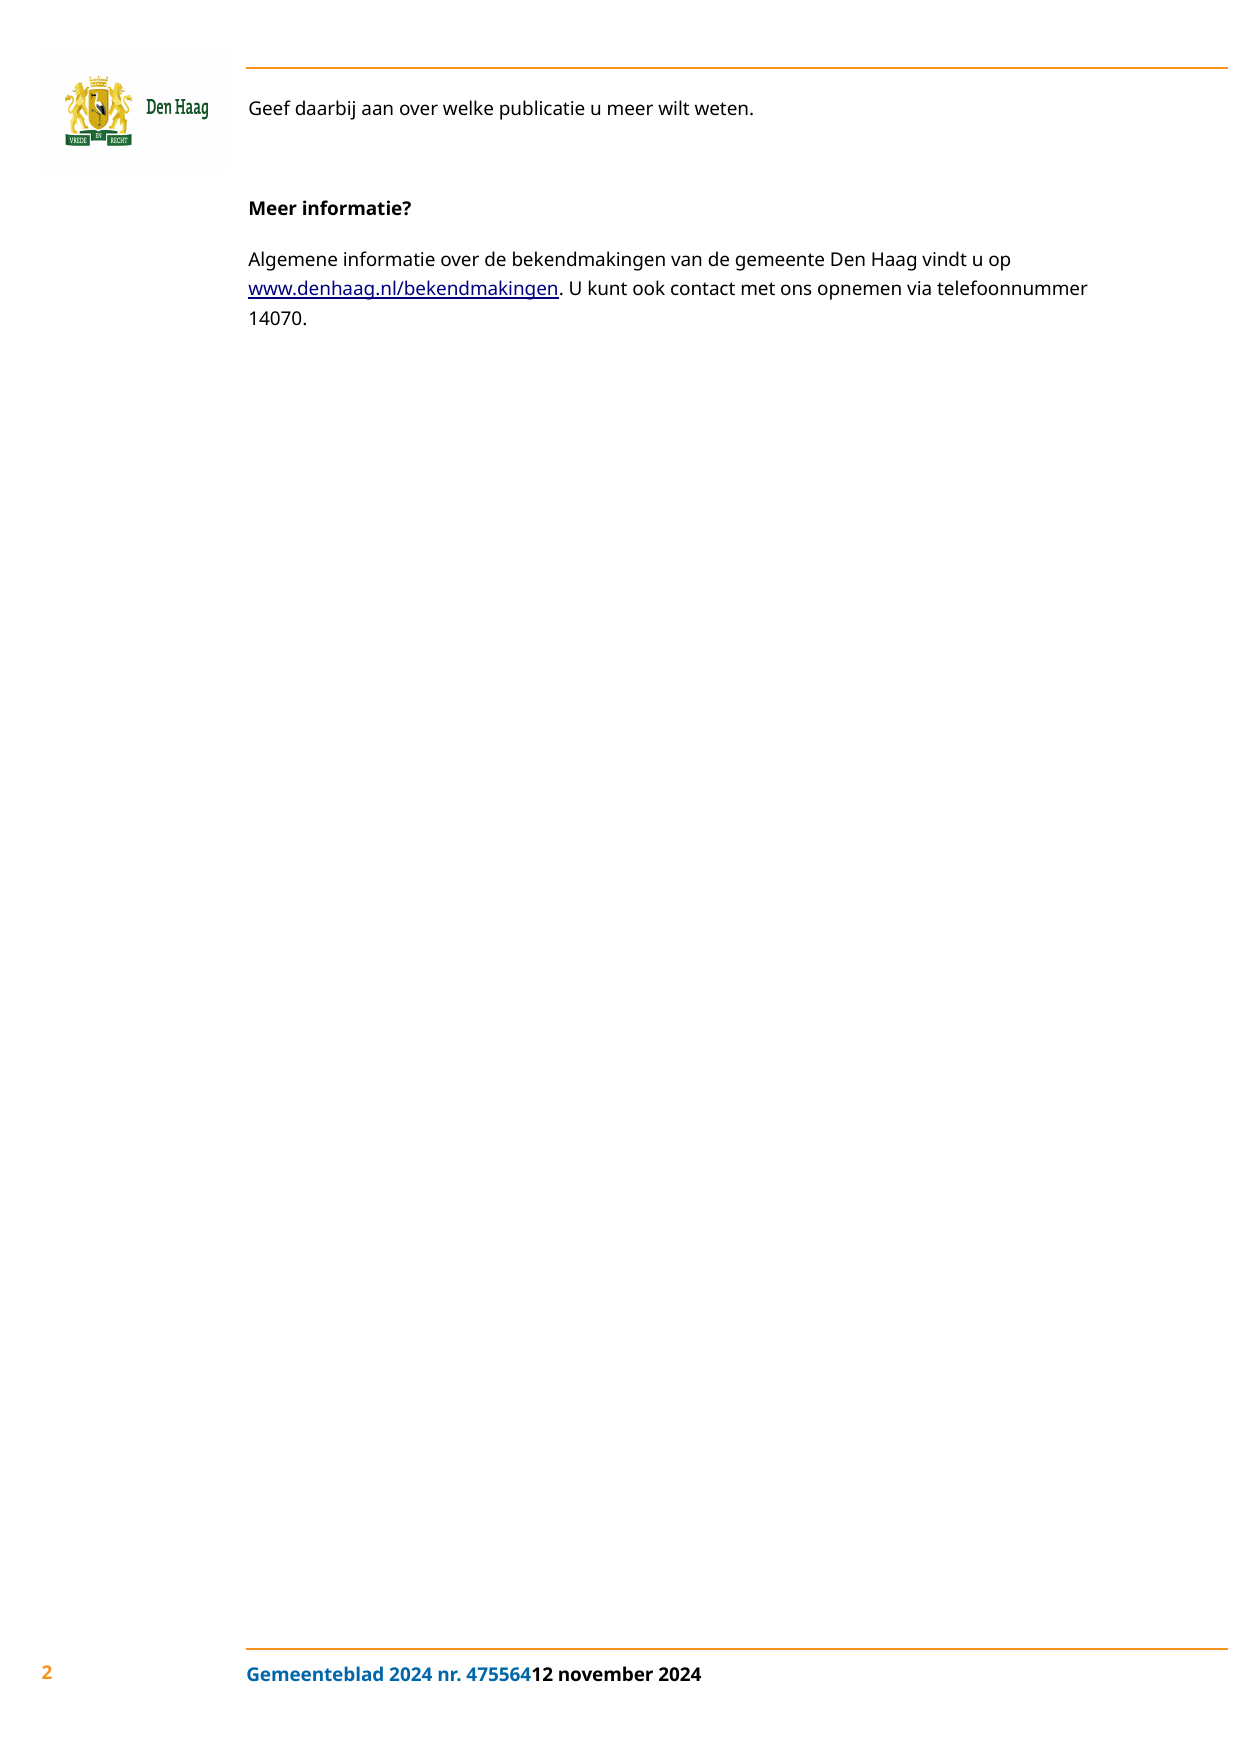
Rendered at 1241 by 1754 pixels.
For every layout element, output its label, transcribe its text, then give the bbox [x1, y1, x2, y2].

text Geef daarbij aan over welke publicatie u meer wilt weten. [248, 95, 1152, 121]
picture [41, 47, 231, 172]
text Algemene informatie over de bekendmakingen van de gemeente Den Haag vindt u op www.denhaag.nl/bekendmakingen. U kunt ook contact met ons opnemen via telefoonnummer 14070. [248, 246, 1152, 331]
text Meer informatie? [248, 196, 1152, 221]
